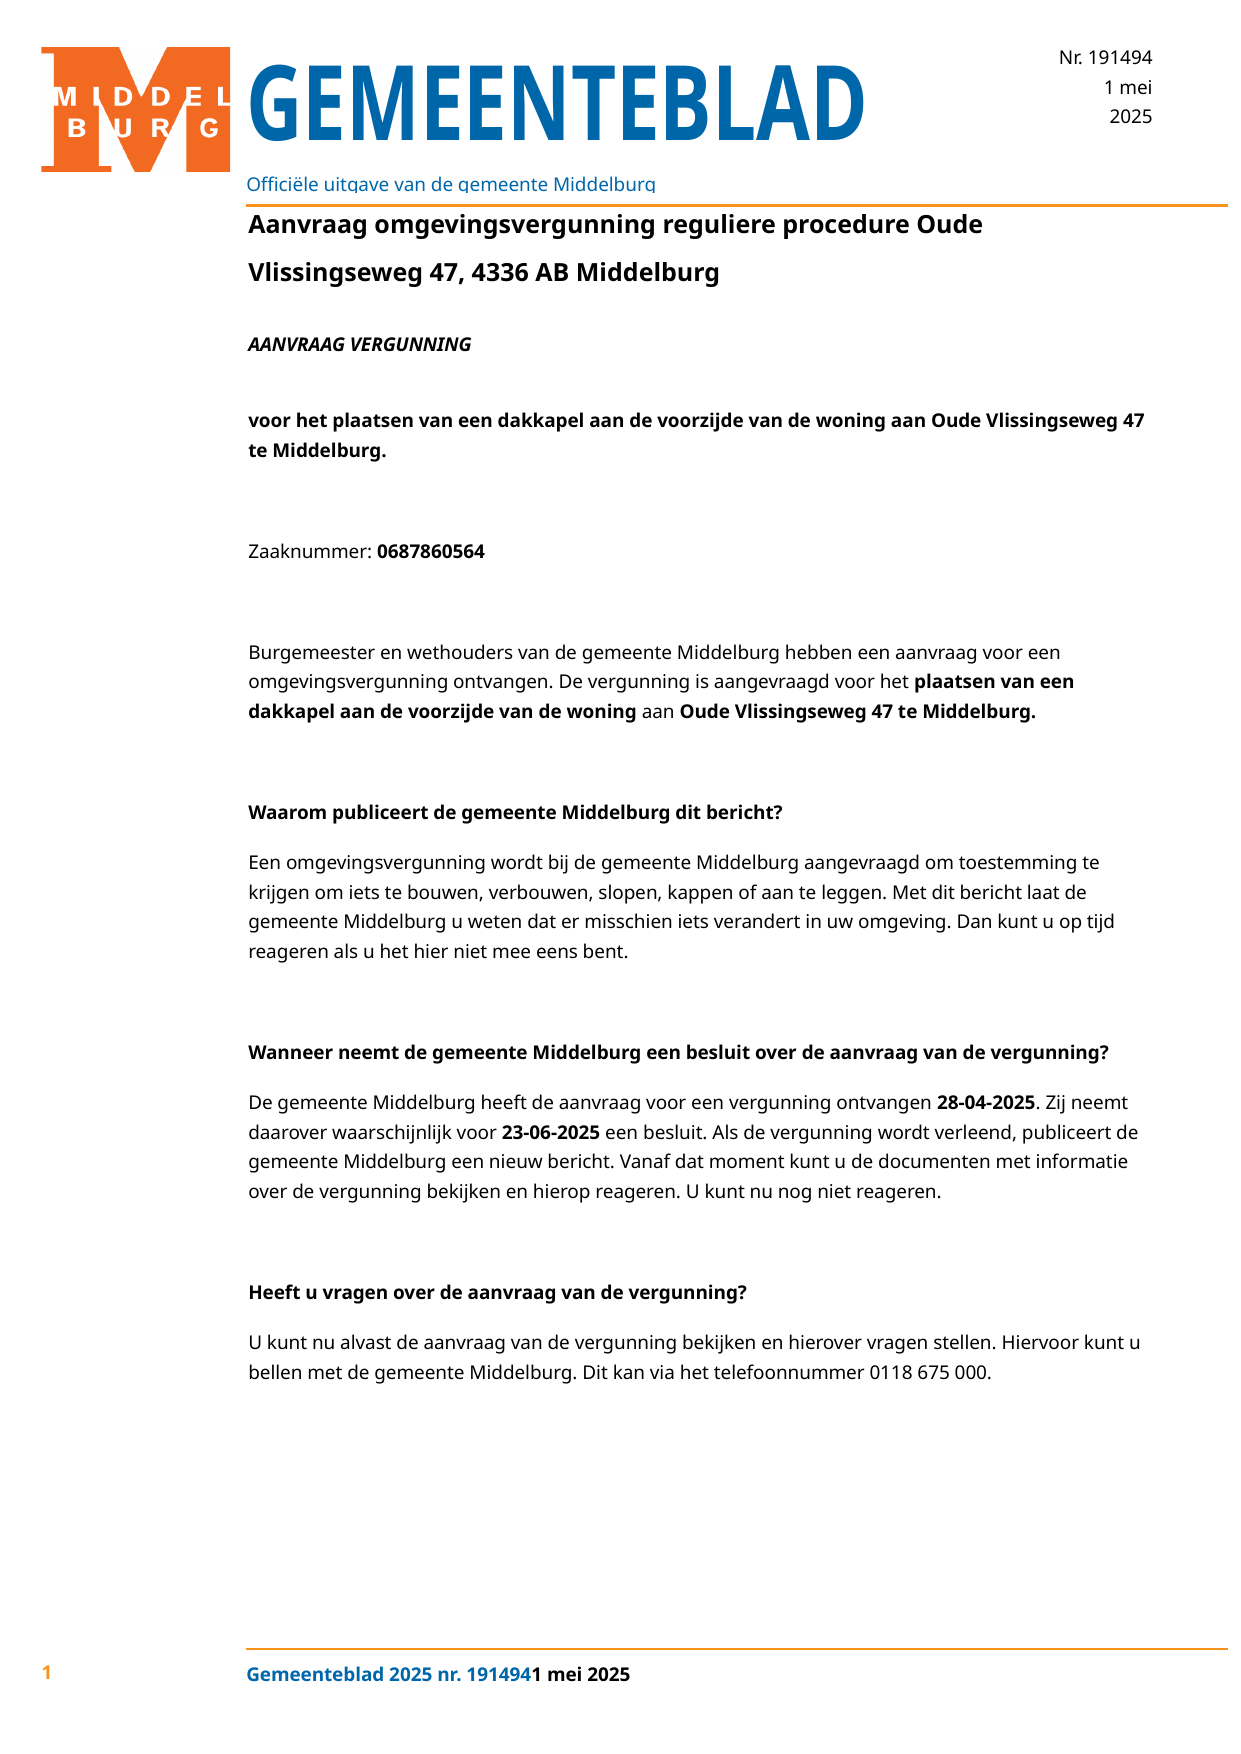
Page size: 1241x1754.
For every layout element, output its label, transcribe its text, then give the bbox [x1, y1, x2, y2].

text Een omgevingsvergunning wordt bij de gemeente Middelburg aangevraagd om toestemming te krijgen om iets te bouwen, verbouwen, slopen, kappen of aan te leggen. Met dit bericht laat de gemeente Middelburg u weten dat er misschien iets verandert in uw omgeving. Dan kunt u op tijd reageren als u het hier niet mee eens bent. [248, 849, 1152, 964]
text U kunt nu alvast de aanvraag van de vergunning bekijken en hierover vragen stellen. Hiervoor kunt u bellen met de gemeente Middelburg. Dit kan via het telefoonnummer 0118 675 000. [248, 1329, 1152, 1384]
text Waarom publiceert de gemeente Middelburg dit bericht? [248, 799, 1152, 824]
picture [41, 47, 231, 172]
text Aanvraag omgevingsvergunning reguliere procedure Oude Vlissingseweg 47, 4336 AB Middelburg [248, 207, 1152, 288]
text Heeft u vragen over de aanvraag van de vergunning? [248, 1279, 1152, 1304]
text voor het plaatsen van een dakkapel aan de voorzijde van de woning aan Oude Vlissingseweg 47 te Middelburg. [248, 408, 1152, 463]
text Burgemeester en wethouders van de gemeente Middelburg hebben een aanvraag voor een omgevingsvergunning ontvangen. De vergunning is aangevraagd voor het plaatsen van een dakkapel aan de voorzijde van de woning aan Oude Vlissingseweg 47 te Middelburg. [248, 639, 1152, 724]
text Zaaknummer: 0687860564 [248, 538, 1152, 564]
text Wanneer neemt de gemeente Middelburg een besluit over de aanvraag van de vergunning? [248, 1039, 1152, 1064]
text AANVRAAG VERGUNNING [248, 331, 1152, 357]
text De gemeente Middelburg heeft de aanvraag voor een vergunning ontvangen 28-04-2025. Zij neemt daarover waarschijnlijk voor 23-06-2025 een besluit. Als de vergunning wordt verleend, publiceert de gemeente Middelburg een nieuw bericht. Vanaf dat moment kunt u de documenten met informatie over de vergunning bekijken en hierop reageren. U kunt nu nog niet reageren. [248, 1089, 1152, 1204]
